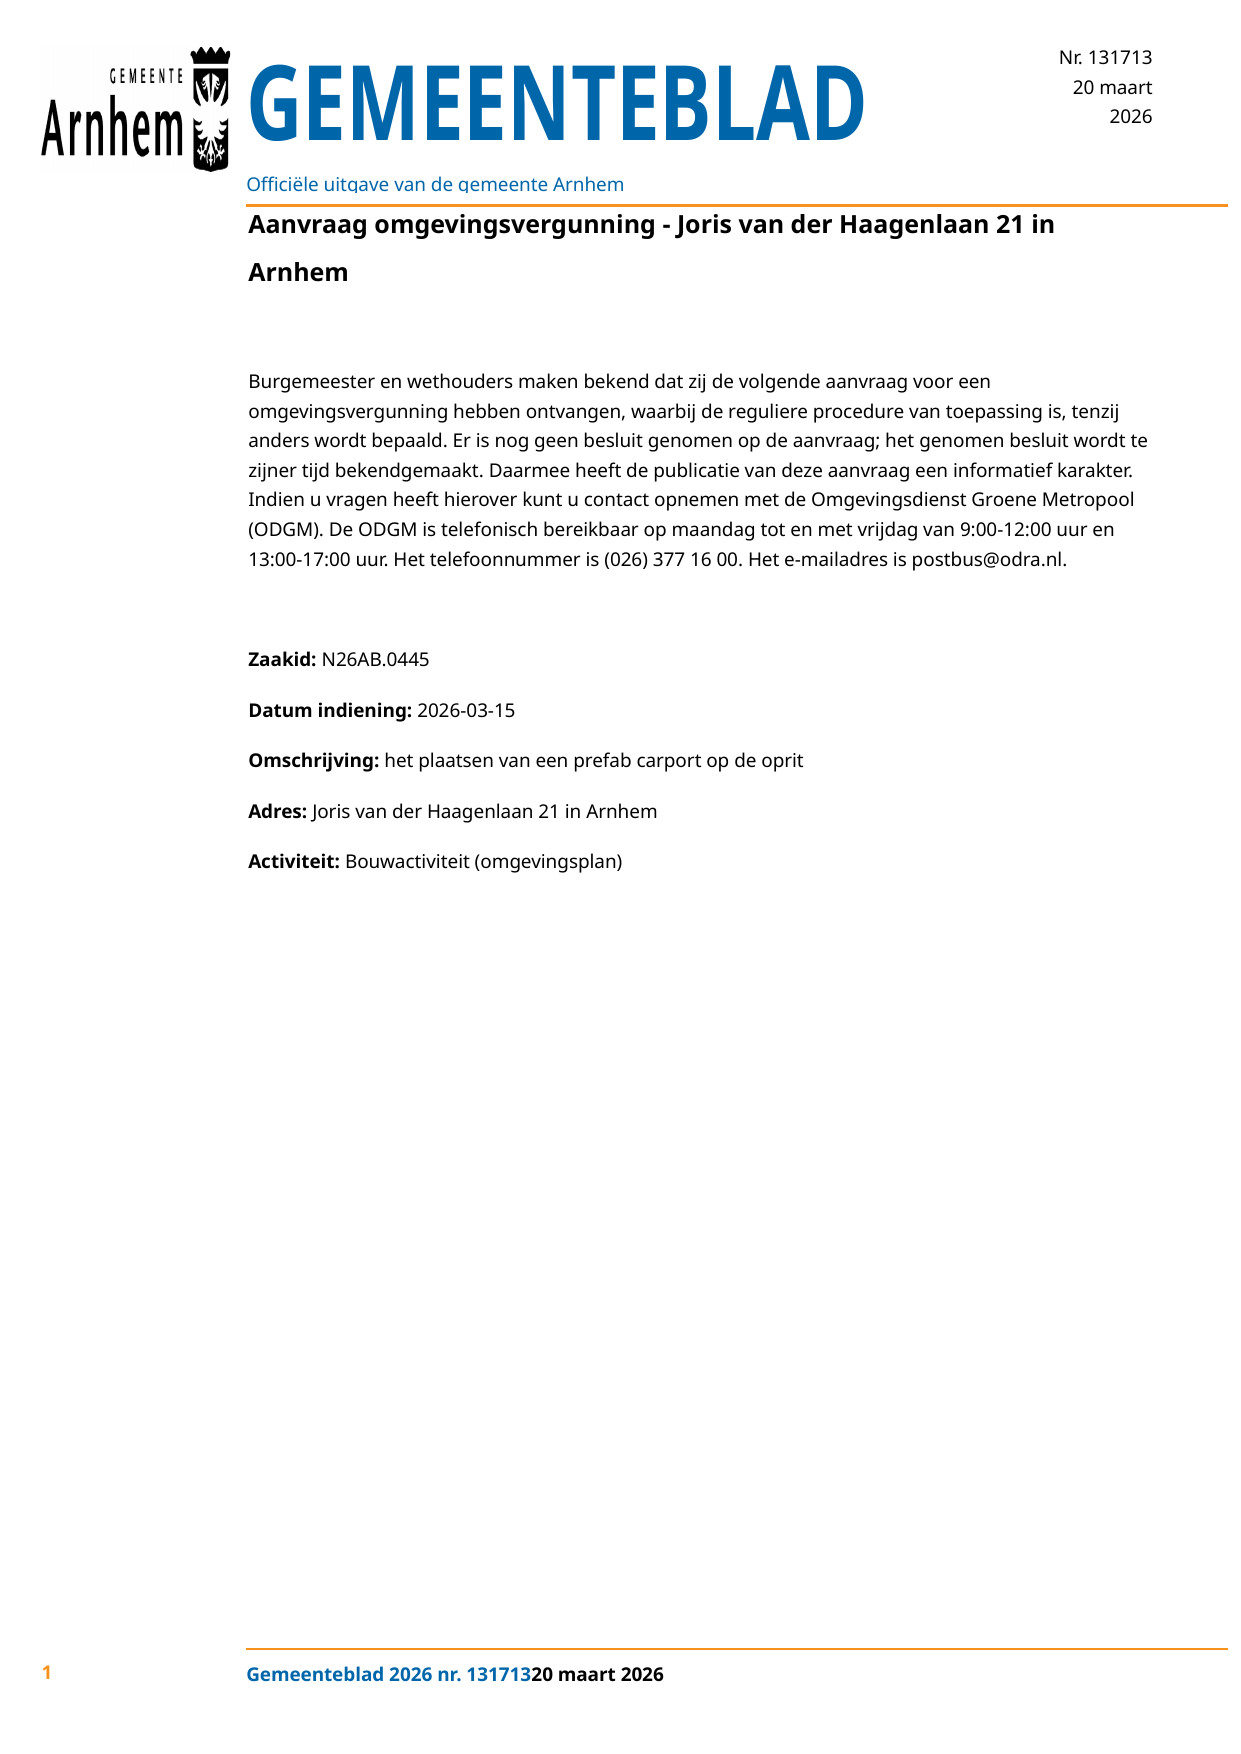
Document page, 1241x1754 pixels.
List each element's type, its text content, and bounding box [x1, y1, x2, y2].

text Datum indiening: 2026-03-15 [248, 697, 1152, 723]
text Burgemeester en wethouders maken bekend dat zij de volgende aanvraag voor een omgevingsvergunning hebben ontvangen, waarbij de reguliere procedure van toepassing is, tenzij anders wordt bepaald. Er is nog geen besluit genomen op de aanvraag; het genomen besluit wordt te zijner tijd bekendgemaakt. Daarmee heeft de publicatie van deze aanvraag een informatief karakter. Indien u vragen heeft hierover kunt u contact opnemen met de Omgevingsdienst Groene Metropool (ODGM). De ODGM is telefonisch bereikbaar op maandag tot en met vrijdag van 9:00-12:00 uur en 13:00-17:00 uur. Het telefoonnummer is (026) 377 16 00. Het e-mailadres is postbus@odra.nl. [248, 368, 1152, 572]
text Aanvraag omgevingsvergunning - Joris van der Haagenlaan 21 in Arnhem [248, 207, 1152, 288]
picture [41, 47, 231, 172]
text Activiteit: Bouwactiviteit (omgevingsplan) [248, 848, 1152, 874]
text Zaakid: N26AB.0445 [248, 647, 1152, 672]
text Omschrijving: het plaatsen van een prefab carport op de oprit [248, 747, 1152, 773]
text Adres: Joris van der Haagenlaan 21 in Arnhem [248, 798, 1152, 824]
